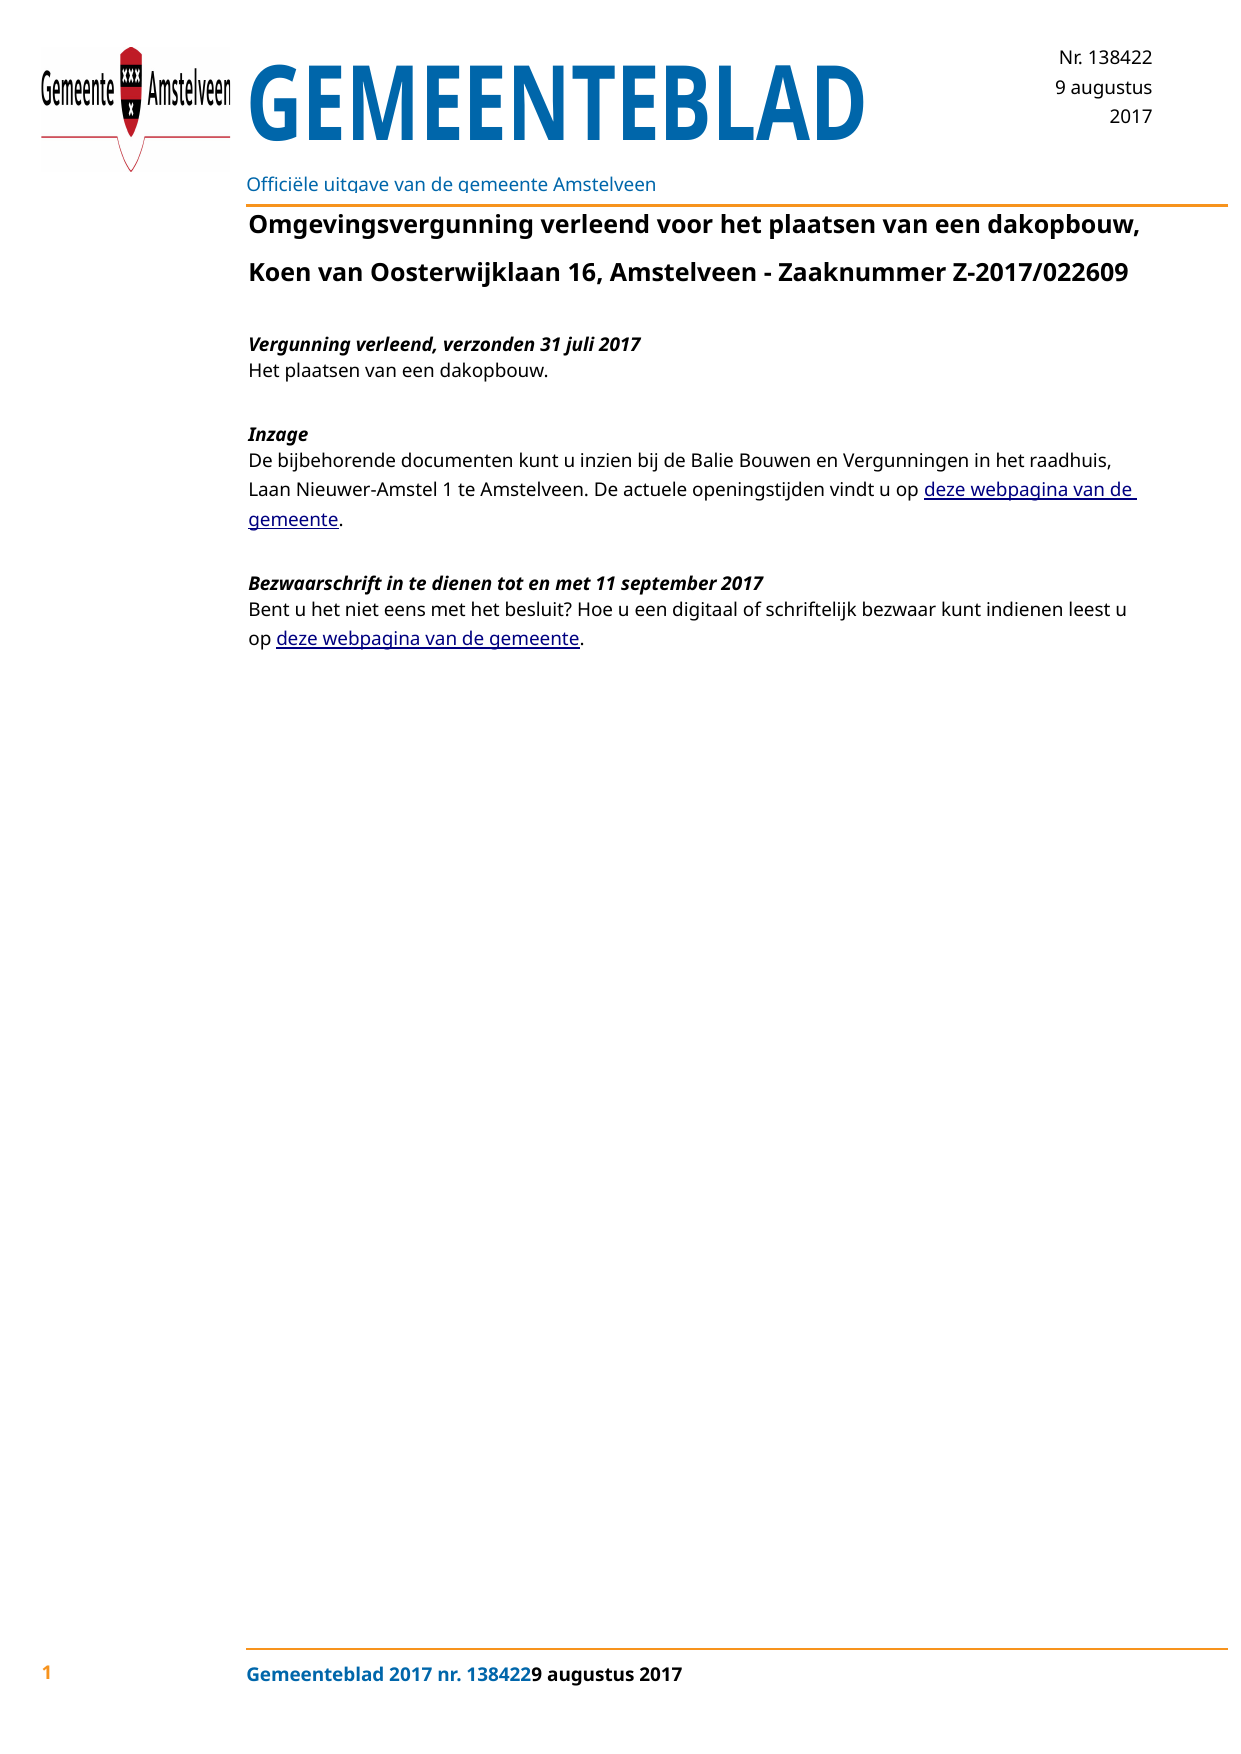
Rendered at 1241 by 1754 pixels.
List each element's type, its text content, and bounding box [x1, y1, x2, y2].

picture [41, 47, 231, 172]
text Bezwaarschrift in te dienen tot en met 11 september 2017 [248, 570, 1152, 596]
text Inzage [248, 421, 1152, 447]
text Bent u het niet eens met het besluit? Hoe u een digitaal of schriftelijk bezwaar kunt indienen leest u op deze webpagina van de gemeente. [248, 596, 1152, 651]
text Vergunning verleend, verzonden 31 juli 2017 [248, 331, 1152, 357]
text De bijbehorende documenten kunt u inzien bij de Balie Bouwen en Vergunningen in het raadhuis, Laan Nieuwer-Amstel 1 te Amstelveen. De actuele openingstijden vindt u op deze webpagina van de gemeente. [248, 447, 1152, 532]
text Omgevingsvergunning verleend voor het plaatsen van een dakopbouw, Koen van Oosterwijklaan 16, Amstelveen - Zaaknummer Z-2017/022609 [248, 207, 1152, 288]
text Het plaatsen van een dakopbouw. [248, 357, 1152, 383]
